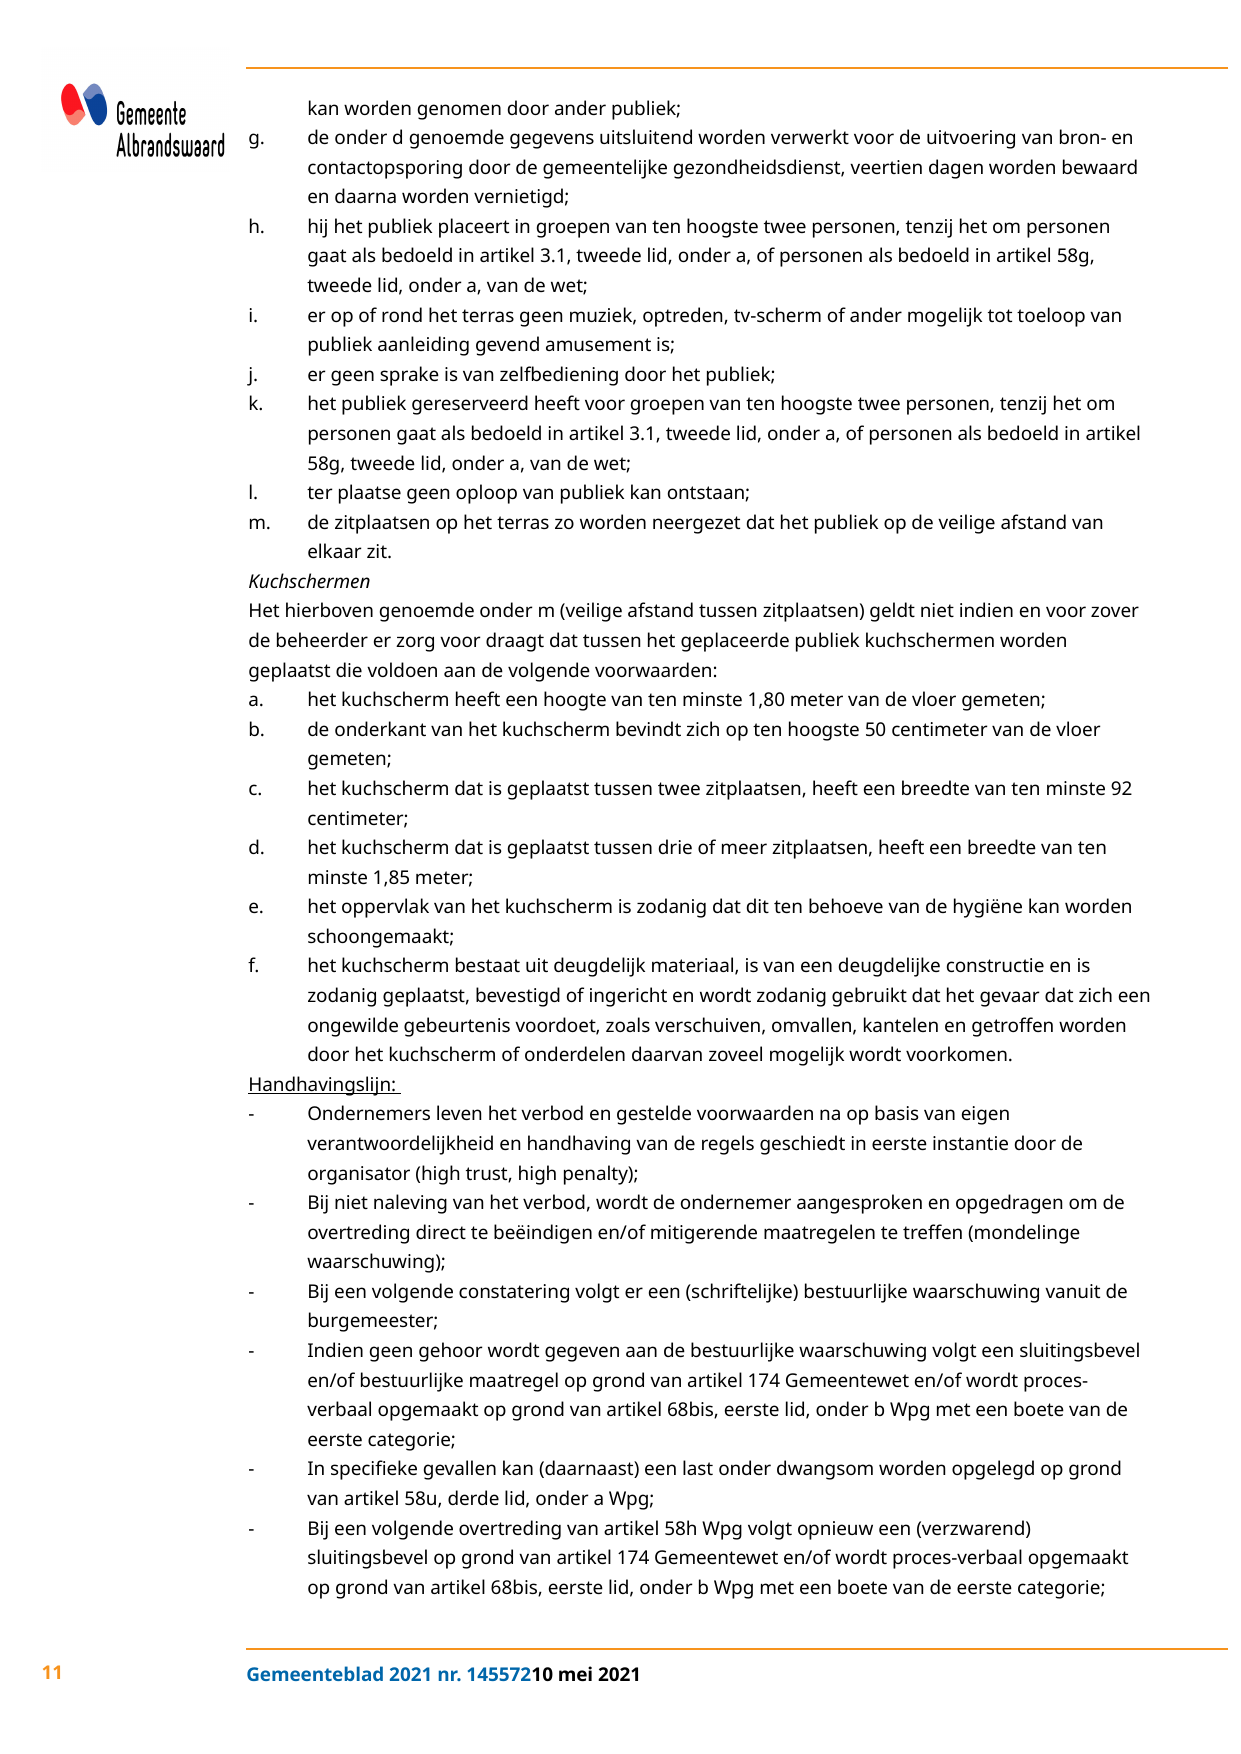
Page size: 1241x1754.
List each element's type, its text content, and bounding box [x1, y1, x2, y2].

list kan worden genomen door ander publiek; [248, 95, 1152, 121]
picture [41, 47, 231, 172]
text Kuchschermen [248, 568, 1152, 594]
text Handhavingslijn: [248, 1071, 1152, 1097]
list Indien geen gehoor wordt gegeven aan de bestuurlijke waarschuwing volgt een sluitingsbevel en/of bestuurlijke maatregel op grond van artikel 174 Gemeentewet en/of wordt proces-verbaal opgemaakt op grond van artikel 68bis, eerste lid, onder b Wpg met een boete van de eerste categorie; [248, 1337, 1152, 1452]
list de zitplaatsen op het terras zo worden neergezet dat het publiek op de veilige afstand van elkaar zit. [248, 509, 1152, 564]
list het kuchscherm dat is geplaatst tussen twee zitplaatsen, heeft een breedte van ten minste 92 centimeter; [248, 775, 1152, 831]
list er geen sprake is van zelfbediening door het publiek; [248, 361, 1152, 387]
list het kuchscherm heeft een hoogte van ten minste 1,80 meter van de vloer gemeten; [248, 686, 1152, 712]
list de onder d genoemde gegevens uitsluitend worden verwerkt voor de uitvoering van bron- en contactopsporing door de gemeentelijke gezondheidsdienst, veertien dagen worden bewaard en daarna worden vernietigd; [248, 124, 1152, 209]
list het kuchscherm dat is geplaatst tussen drie of meer zitplaatsen, heeft een breedte van ten minste 1,85 meter; [248, 834, 1152, 890]
list In specifieke gevallen kan (daarnaast) een last onder dwangsom worden opgelegd op grond van artikel 58u, derde lid, onder a Wpg; [248, 1456, 1152, 1511]
list Bij niet naleving van het verbod, wordt de ondernemer aangesproken en opgedragen om de overtreding direct te beëindigen en/of mitigerende maatregelen te treffen (mondelinge waarschuwing); [248, 1189, 1152, 1274]
list het kuchscherm bestaat uit deugdelijk materiaal, is van een deugdelijke constructie en is zodanig geplaatst, bevestigd of ingericht en wordt zodanig gebruikt dat het gevaar dat zich een ongewilde gebeurtenis voordoet, zoals verschuiven, omvallen, kantelen en getroffen worden door het kuchscherm of onderdelen daarvan zoveel mogelijk wordt voorkomen. [248, 953, 1152, 1067]
list Ondernemers leven het verbod en gestelde voorwaarden na op basis van eigen verantwoordelijkheid en handhaving van de regels geschiedt in eerste instantie door de organisator (high trust, high penalty); [248, 1101, 1152, 1186]
list Bij een volgende overtreding van artikel 58h Wpg volgt opnieuw een (verzwarend) sluitingsbevel op grond van artikel 174 Gemeentewet en/of wordt proces-verbaal opgemaakt op grond van artikel 68bis, eerste lid, onder b Wpg met een boete van de eerste categorie; [248, 1515, 1152, 1600]
list ter plaatse geen oploop van publiek kan ontstaan; [248, 479, 1152, 505]
list het publiek gereserveerd heeft voor groepen van ten hoogste twee personen, tenzij het om personen gaat als bedoeld in artikel 3.1, tweede lid, onder a, of personen als bedoeld in artikel 58g, tweede lid, onder a, van de wet; [248, 391, 1152, 476]
list hij het publiek placeert in groepen van ten hoogste twee personen, tenzij het om personen gaat als bedoeld in artikel 3.1, tweede lid, onder a, of personen als bedoeld in artikel 58g, tweede lid, onder a, van de wet; [248, 213, 1152, 298]
list er op of rond het terras geen muziek, optreden, tv-scherm of ander mogelijk tot toeloop van publiek aanleiding gevend amusement is; [248, 302, 1152, 357]
list de onderkant van het kuchscherm bevindt zich op ten hoogste 50 centimeter van de vloer gemeten; [248, 716, 1152, 771]
list Bij een volgende constatering volgt er een (schriftelijke) bestuurlijke waarschuwing vanuit de burgemeester; [248, 1278, 1152, 1333]
text Het hierboven genoemde onder m (veilige afstand tussen zitplaatsen) geldt niet indien en voor zover de beheerder er zorg voor draagt dat tussen het geplaceerde publiek kuchschermen worden geplaatst die voldoen aan de volgende voorwaarden: [248, 598, 1152, 683]
list het oppervlak van het kuchscherm is zodanig dat dit ten behoeve van de hygiëne kan worden schoongemaakt; [248, 893, 1152, 949]
